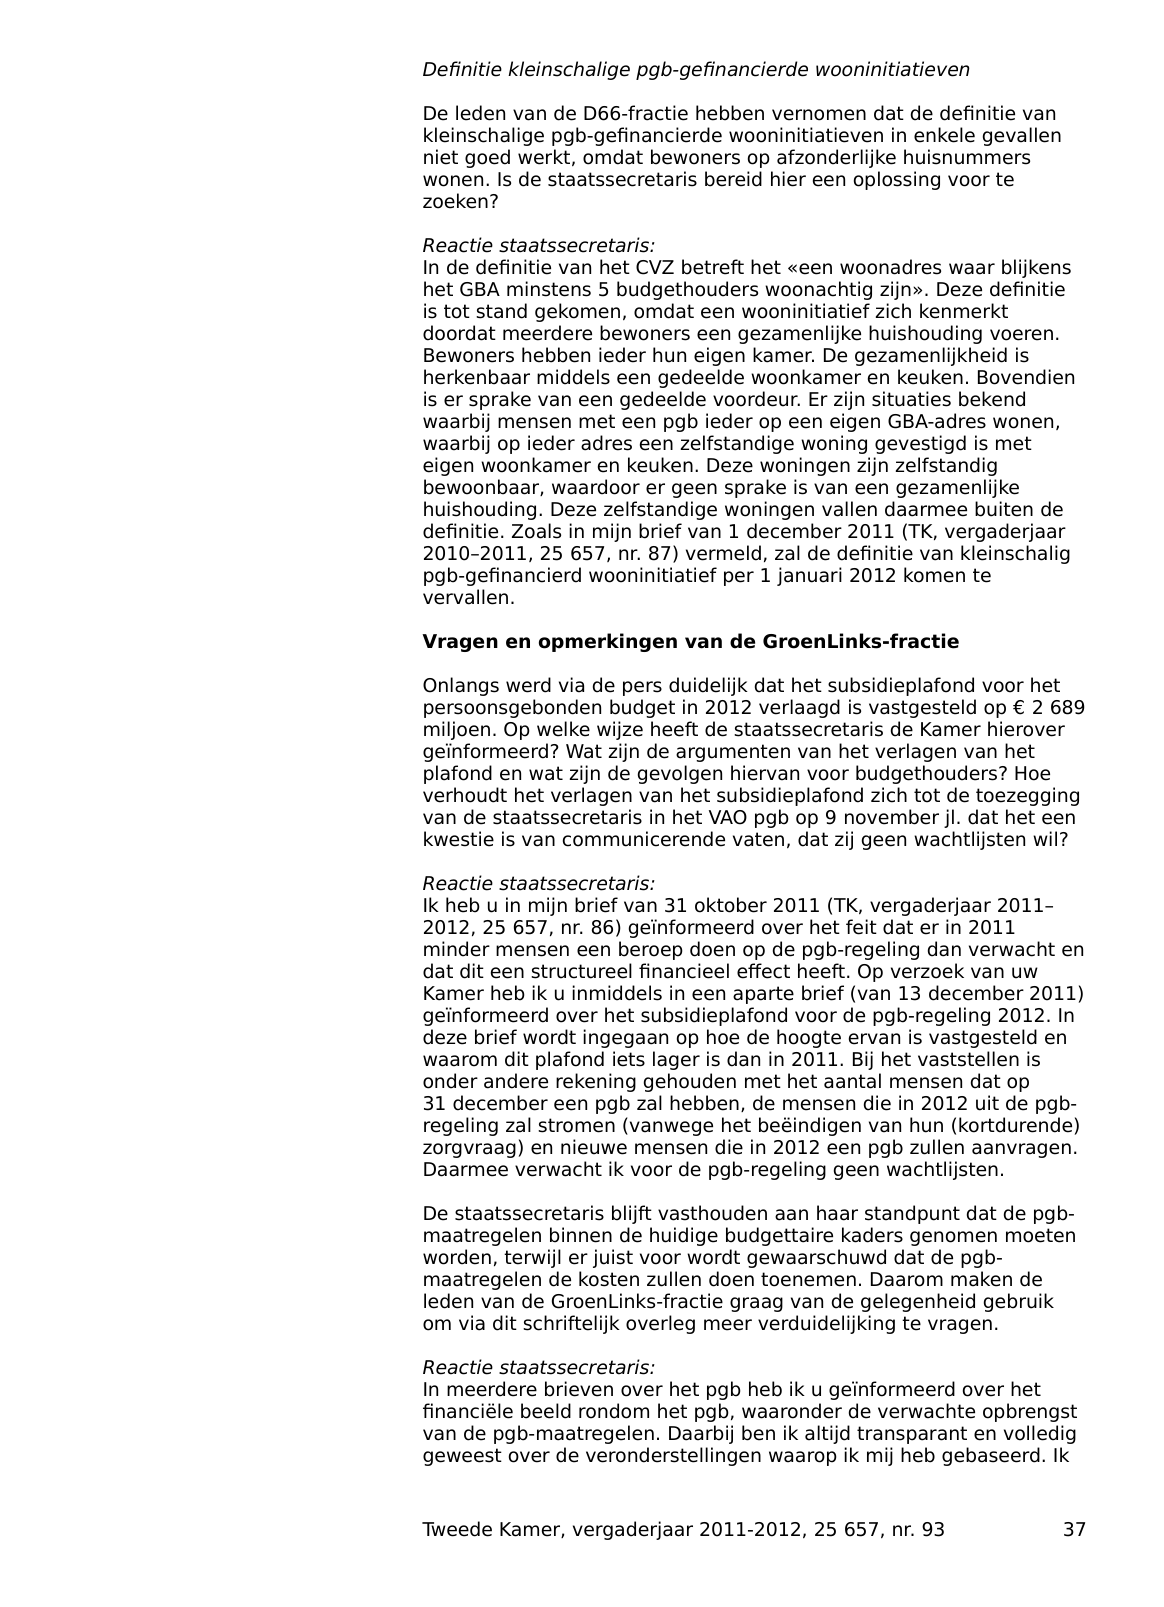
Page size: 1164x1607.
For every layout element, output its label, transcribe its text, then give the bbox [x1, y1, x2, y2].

text Ik heb u in mijn brief van 31 oktober 2011 (TK, vergaderjaar 2011–2012, 25 657, nr. 86) geïnformeerd over het feit dat er in 2011 minder mensen een beroep doen op de pgb-regeling dan verwacht en dat dit een structureel financieel effect heeft. Op verzoek van uw Kamer heb ik u inmiddels in een aparte brief (van 13 december 2011) geïnformeerd over het subsidieplafond voor de pgb-regeling 2012. In deze brief wordt ingegaan op hoe de hoogte ervan is vastgesteld en waarom dit plafond iets lager is dan in 2011. Bij het vaststellen is onder andere rekening gehouden met het aantal mensen dat op 31 december een pgb zal hebben, de mensen die in 2012 uit de pgb-regeling zal stromen (vanwege het beëindigen van hun (kortdurende) zorgvraag) en nieuwe mensen die in 2012 een pgb zullen aanvragen. Daarmee verwacht ik voor de pgb-regeling geen wachtlijsten. [422, 895, 1087, 1181]
text De leden van de D66-fractie hebben vernomen dat de definitie van kleinschalige pgb-gefinancierde wooninitiatieven in enkele gevallen niet goed werkt, omdat bewoners op afzonderlijke huisnummers wonen. Is de staatssecretaris bereid hier een oplossing voor te zoeken? [422, 103, 1087, 213]
text De staatssecretaris blijft vasthouden aan haar standpunt dat de pgb-maatregelen binnen de huidige budgettaire kaders genomen moeten worden, terwijl er juist voor wordt gewaarschuwd dat de pgb-maatregelen de kosten zullen doen toenemen. Daarom maken de leden van de GroenLinks-fractie graag van de gelegenheid gebruik om via dit schriftelijk overleg meer verduidelijking te vragen. [422, 1203, 1087, 1335]
subtitle Vragen en opmerkingen van de GroenLinks-fractie [422, 631, 1087, 653]
subtitle Definitie kleinschalige pgb-gefinancierde wooninitiatieven [422, 59, 1087, 81]
subtitle Reactie staatssecretaris: [422, 1357, 1087, 1379]
text Onlangs werd via de pers duidelijk dat het subsidieplafond voor het persoonsgebonden budget in 2012 verlaagd is vastgesteld op € 2 689 miljoen. Op welke wijze heeft de staatssecretaris de Kamer hierover geïnformeerd? Wat zijn de argumenten van het verlagen van het plafond en wat zijn de gevolgen hiervan voor budgethouders? Hoe verhoudt het verlagen van het subsidieplafond zich tot de toezegging van de staatssecretaris in het VAO pgb op 9 november jl. dat het een kwestie is van communicerende vaten, dat zij geen wachtlijsten wil? [422, 675, 1087, 851]
text In meerdere brieven over het pgb heb ik u geïnformeerd over het financiële beeld rondom het pgb, waaronder de verwachte opbrengst van de pgb-maatregelen. Daarbij ben ik altijd transparant en volledig geweest over de veronderstellingen waarop ik mij heb gebaseerd. Ik [422, 1379, 1087, 1467]
text In de definitie van het CVZ betreft het «een woonadres waar blijkens het GBA minstens 5 budgethouders woonachtig zijn». Deze definitie is tot stand gekomen, omdat een wooninitiatief zich kenmerkt doordat meerdere bewoners een gezamenlijke huishouding voeren. Bewoners hebben ieder hun eigen kamer. De gezamenlijkheid is herkenbaar middels een gedeelde woonkamer en keuken. Bovendien is er sprake van een gedeelde voordeur. Er zijn situaties bekend waarbij mensen met een pgb ieder op een eigen GBA-adres wonen, waarbij op ieder adres een zelfstandige woning gevestigd is met eigen woonkamer en keuken. Deze woningen zijn zelfstandig bewoonbaar, waardoor er geen sprake is van een gezamenlijke huishouding. Deze zelfstandige woningen vallen daarmee buiten de definitie. Zoals in mijn brief van 1 december 2011 (TK, vergaderjaar 2010–2011, 25 657, nr. 87) vermeld, zal de definitie van kleinschalig pgb-gefinancierd wooninitiatief per 1 januari 2012 komen te vervallen. [422, 257, 1087, 609]
subtitle Reactie staatssecretaris: [422, 235, 1087, 257]
subtitle Reactie staatssecretaris: [422, 873, 1087, 895]
